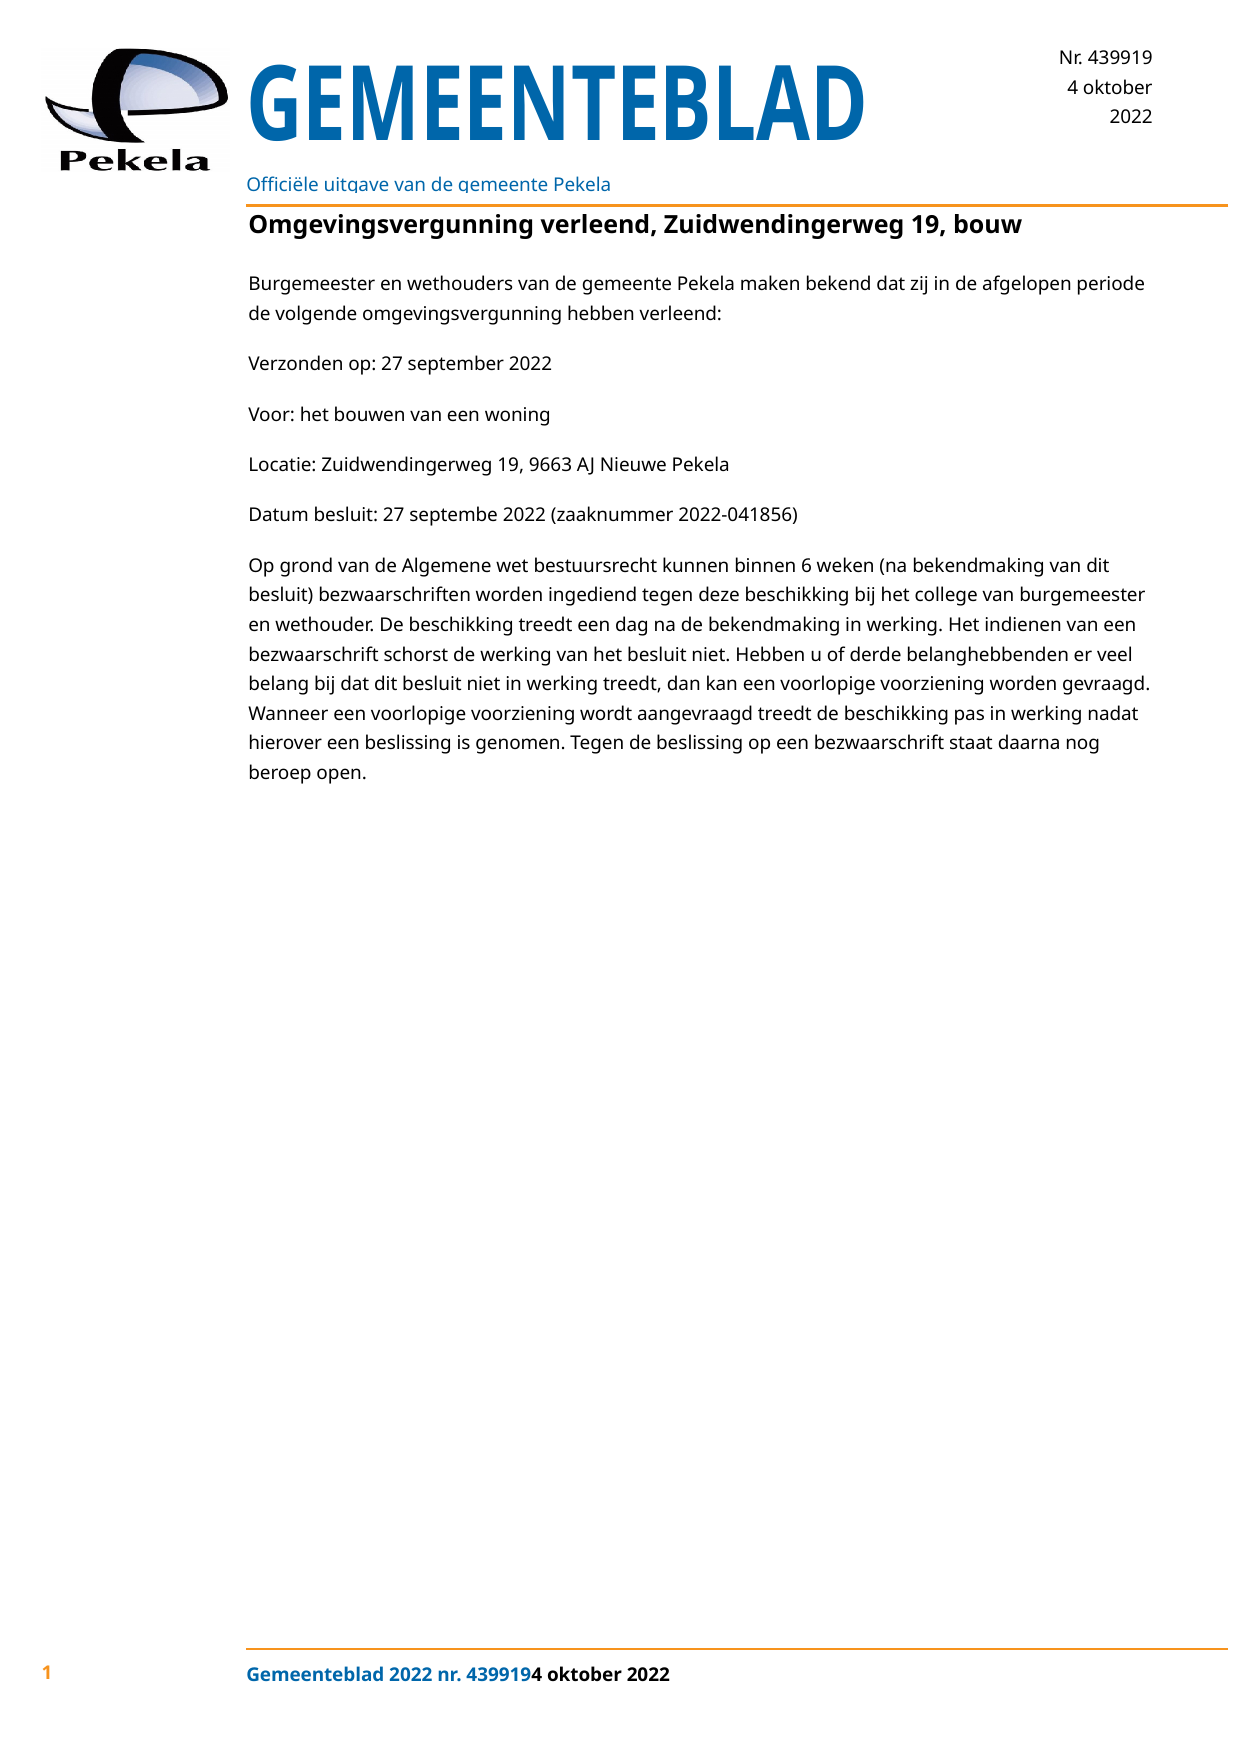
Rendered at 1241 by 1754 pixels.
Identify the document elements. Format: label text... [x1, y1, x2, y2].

picture [41, 47, 231, 172]
text Voor: het bouwen van een woning [248, 401, 1152, 426]
text Op grond van de Algemene wet bestuursrecht kunnen binnen 6 weken (na bekendmaking van dit besluit) bezwaarschriften worden ingediend tegen deze beschikking bij het college van burgemeester en wethouder. De beschikking treedt een dag na de bekendmaking in werking. Het indienen van een bezwaarschrift schorst de werking van het besluit niet. Hebben u of derde belanghebbenden er veel belang bij dat dit besluit niet in werking treedt, dan kan een voorlopige voorziening worden gevraagd. Wanneer een voorlopige voorziening wordt aangevraagd treedt de beschikking pas in werking nadat hierover een beslissing is genomen. Tegen de beslissing op een bezwaarschrift staat daarna nog beroep open. [248, 552, 1152, 785]
text Locatie: Zuidwendingerweg 19, 9663 AJ Nieuwe Pekela [248, 451, 1152, 477]
text Omgevingsvergunning verleend, Zuidwendingerweg 19, bouw [248, 207, 1152, 241]
text Datum besluit: 27 septembe 2022 (zaaknummer 2022-041856) [248, 502, 1152, 527]
text Verzonden op: 27 september 2022 [248, 350, 1152, 376]
text Burgemeester en wethouders van de gemeente Pekela maken bekend dat zij in de afgelopen periode de volgende omgevingsvergunning hebben verleend: [248, 270, 1152, 326]
